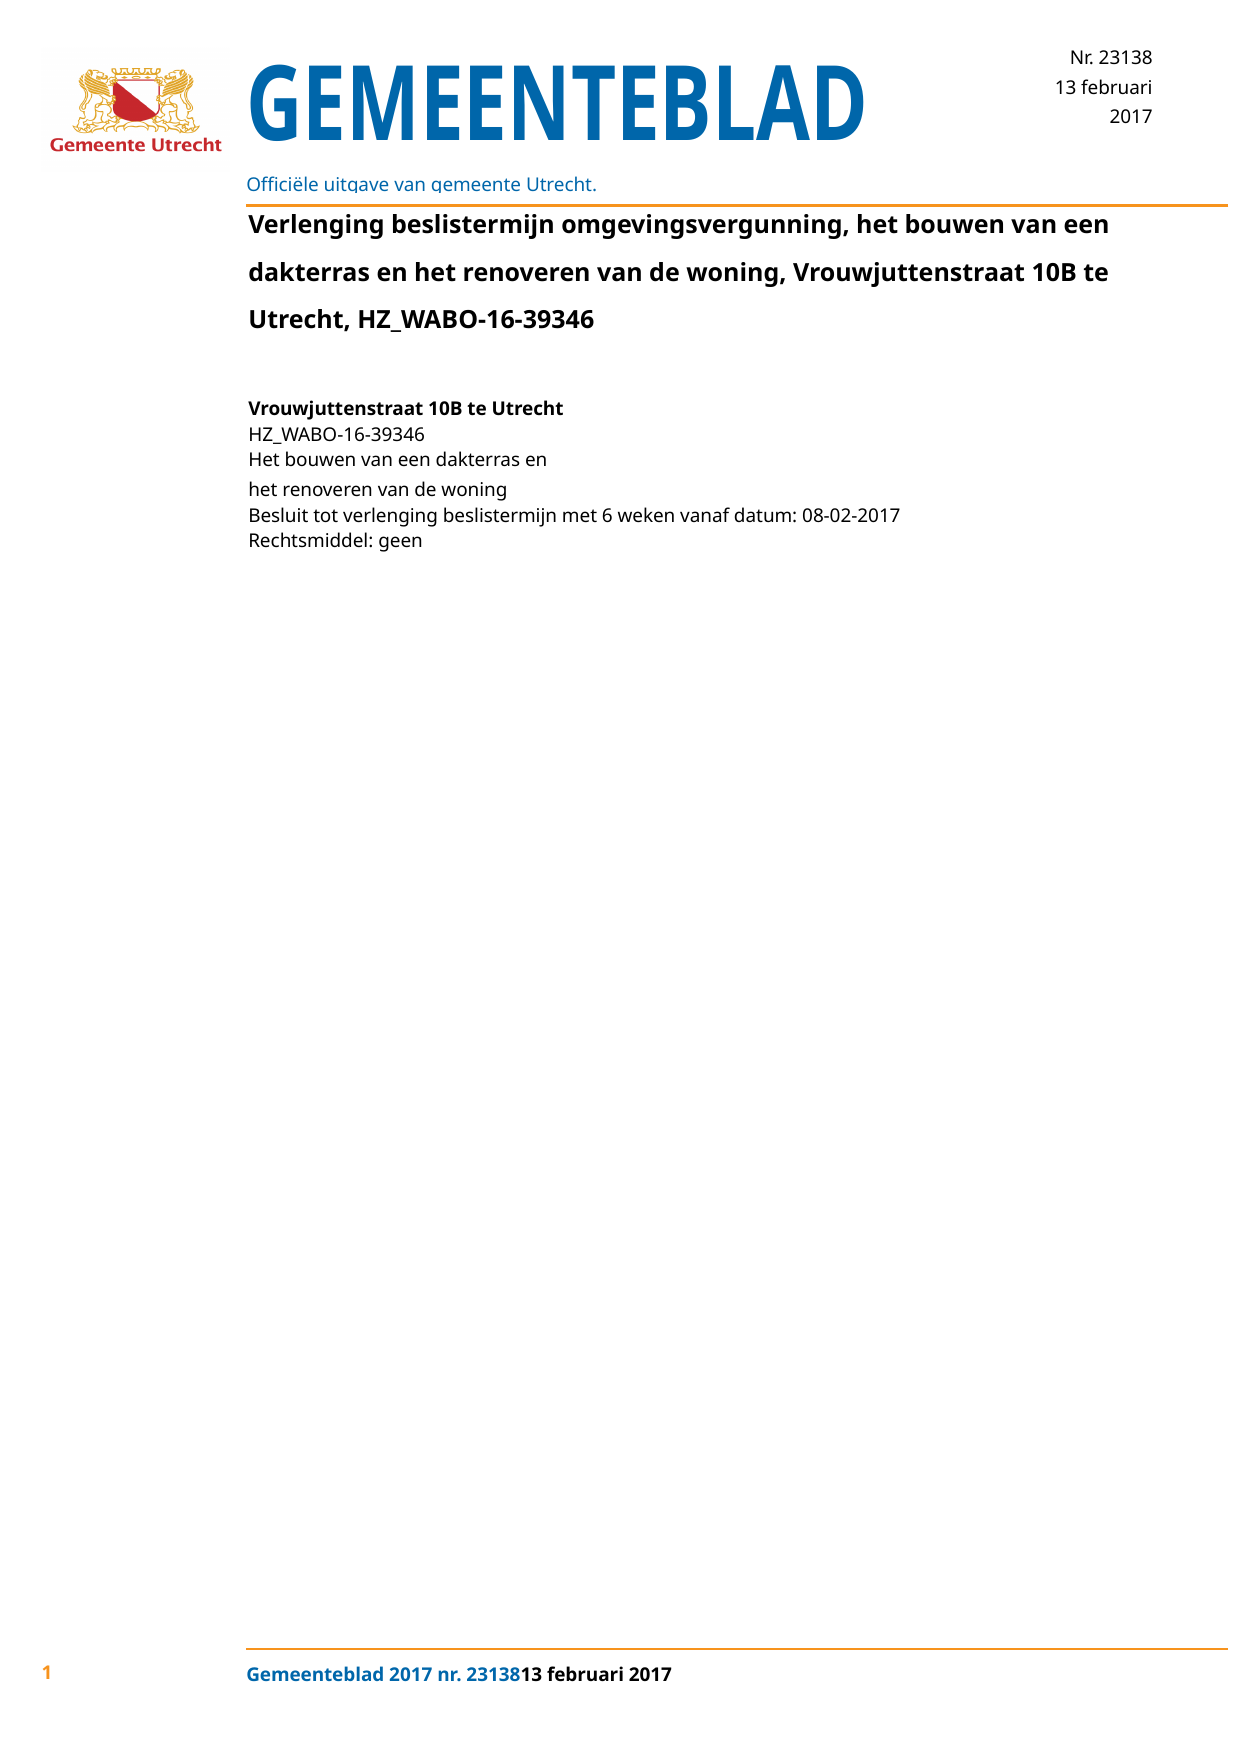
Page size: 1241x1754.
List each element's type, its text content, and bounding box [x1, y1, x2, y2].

picture [41, 47, 231, 172]
table_cell Rechtsmiddel: geen [248, 528, 1152, 553]
table_cell Het bouwen van een dakterras en het renoveren van de woning [248, 447, 549, 502]
table_cell Besluit tot verlenging beslistermijn met 6 weken vanaf datum: 08-02-2017 [248, 502, 1152, 528]
text Verlenging beslistermijn omgevingsvergunning, het bouwen van een dakterras en het renoveren van de woning, Vrouwjuttenstraat 10B te Utrecht, HZ_WABO-16-39346 [248, 207, 1152, 336]
table_cell HZ_WABO-16-39346 [248, 421, 1152, 447]
table_header Vrouwjuttenstraat 10B te Utrecht [248, 395, 1152, 421]
